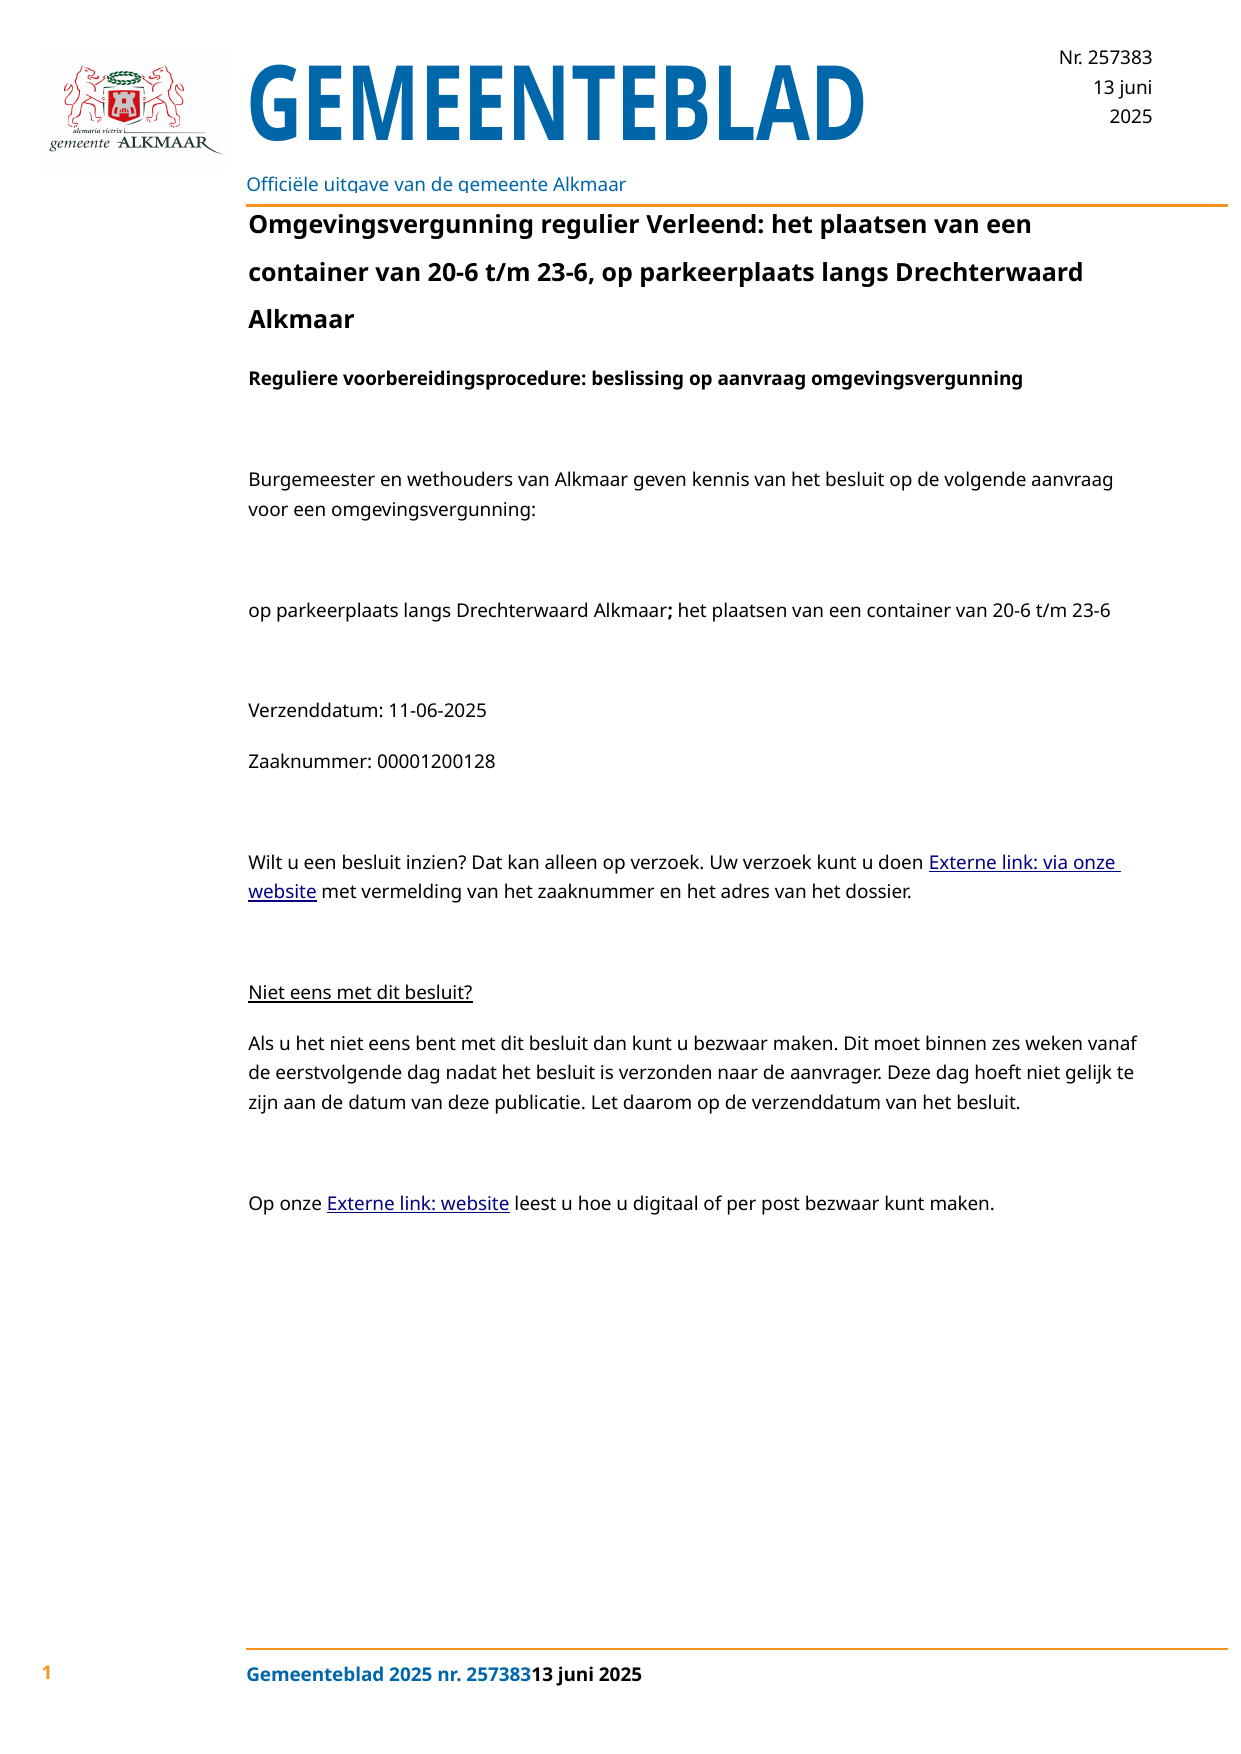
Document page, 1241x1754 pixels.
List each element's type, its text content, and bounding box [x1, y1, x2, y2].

text Zaaknummer: 00001200128 [248, 748, 1152, 774]
text Reguliere voorbereidingsprocedure: beslissing op aanvraag omgevingsvergunning [248, 366, 1152, 391]
text op parkeerplaats langs Drechterwaard Alkmaar; het plaatsen van een container van 20-6 t/m 23-6 [248, 597, 1152, 622]
picture [41, 47, 231, 172]
text Als u het niet eens bent met dit besluit dan kunt u bezwaar maken. Dit moet binnen zes weken vanaf de eerstvolgende dag nadat het besluit is verzonden naar de aanvrager. Deze dag hoeft niet gelijk te zijn aan de datum van deze publicatie. Let daarom op de verzenddatum van het besluit. [248, 1030, 1152, 1114]
text Omgevingsvergunning regulier Verleend: het plaatsen van een container van 20-6 t/m 23-6, op parkeerplaats langs Drechterwaard Alkmaar [248, 207, 1152, 336]
text Verzenddatum: 11-06-2025 [248, 698, 1152, 723]
text Wilt u een besluit inzien? Dat kan alleen op verzoek. Uw verzoek kunt u doen Externe link: via onze website met vermelding van het zaaknummer en het adres van het dossier. [248, 849, 1152, 904]
text Niet eens met dit besluit? [248, 979, 1152, 1005]
text Burgemeester en wethouders van Alkmaar geven kennis van het besluit op de volgende aanvraag voor een omgevingsvergunning: [248, 466, 1152, 522]
text Op onze Externe link: website leest u hoe u digitaal of per post bezwaar kunt maken. [248, 1190, 1152, 1215]
